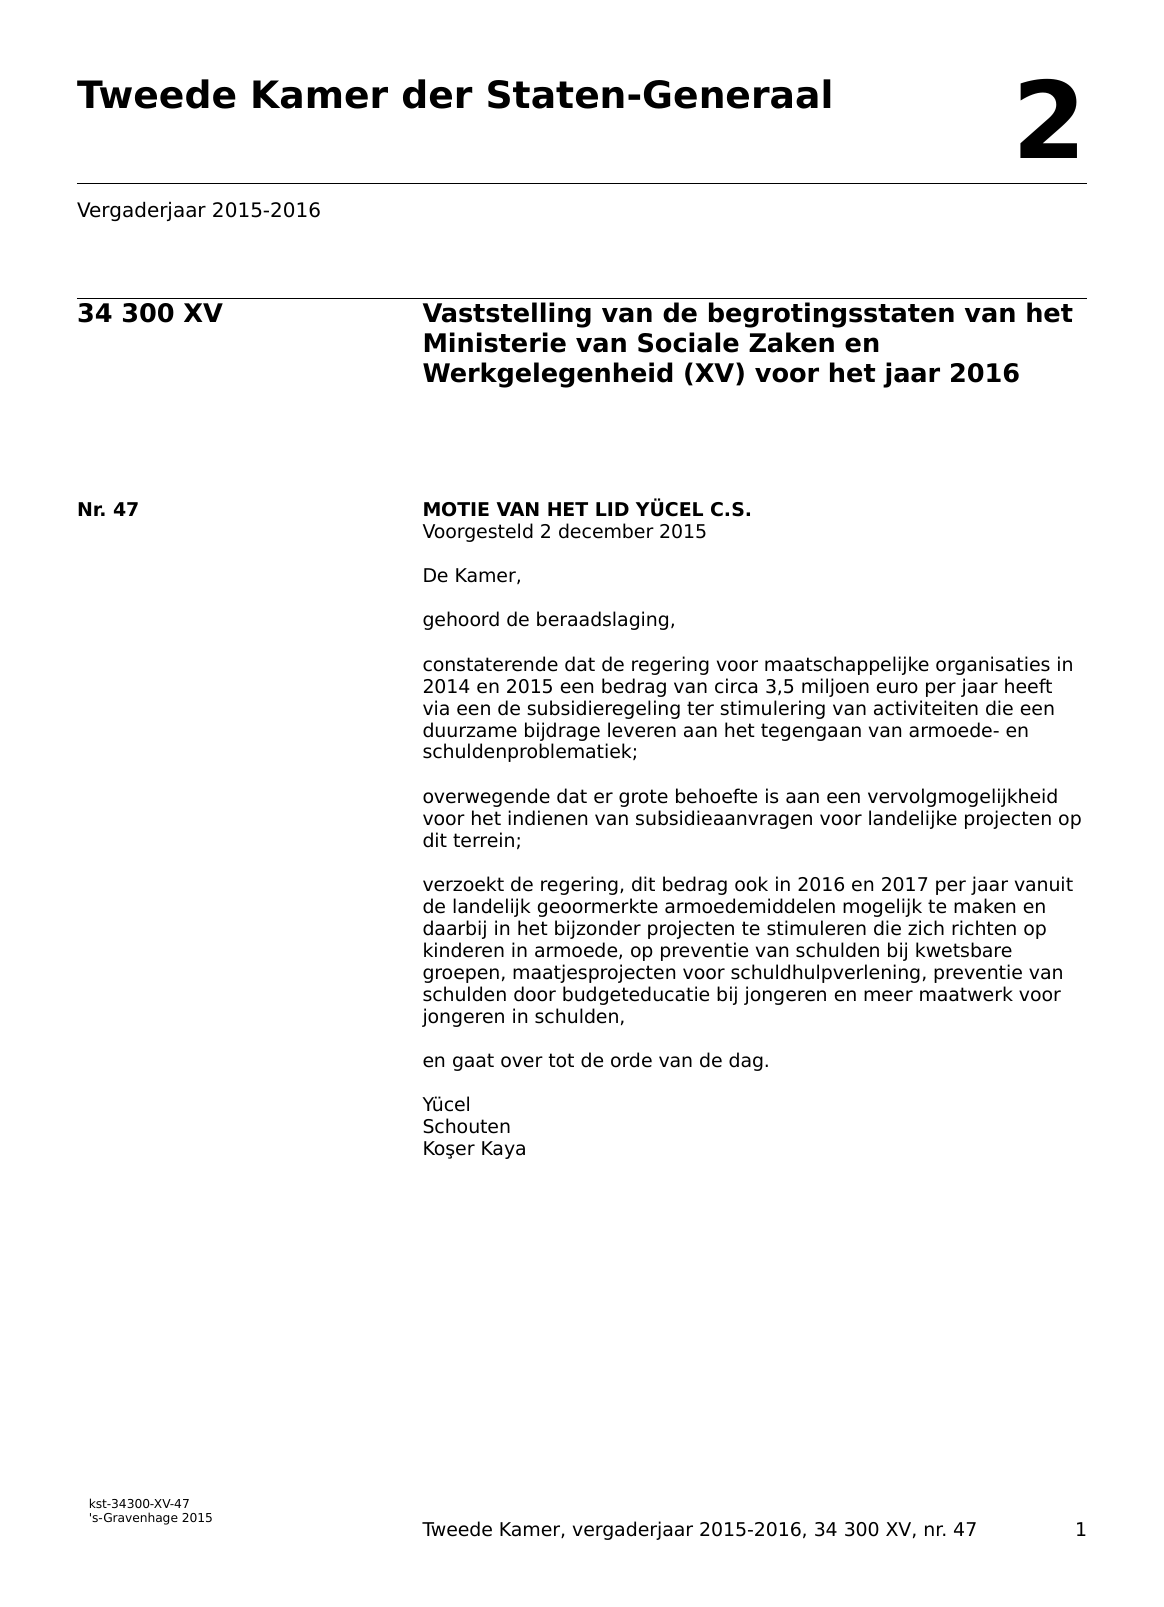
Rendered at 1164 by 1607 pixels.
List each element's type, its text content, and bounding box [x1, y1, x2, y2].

subtitle Nr. 47 MOTIE VAN HET LID YÜCEL C.S. [77, 499, 1087, 521]
text constaterende dat de regering voor maatschappelijke organisaties in 2014 en 2015 een bedrag van circa 3,5 miljoen euro per jaar heeft via een de subsidieregeling ter stimulering van activiteiten die een duurzame bijdrage leveren aan het tegengaan van armoede- en schuldenproblematiek; [422, 653, 1087, 763]
text kst-34300-XV-47 [88, 1497, 323, 1511]
text Yücel [422, 1094, 1087, 1116]
text verzoekt de regering, dit bedrag ook in 2016 en 2017 per jaar vanuit de landelijk geoormerkte armoedemiddelen mogelijk te maken en daarbij in het bijzonder projecten te stimuleren die zich richten op kinderen in armoede, op preventie van schulden bij kwetsbare groepen, maatjesprojecten voor schuldhulpverlening, preventie van schulden door budgeteducatie bij jongeren en meer maatwerk voor jongeren in schulden, [422, 874, 1087, 1028]
subtitle 34 300 XV Vaststelling van de begrotingsstaten van het Ministerie van Sociale Zaken en Werkgelegenheid (XV) voor het jaar 2016 [77, 299, 1087, 388]
text en gaat over tot de orde van de dag. [422, 1050, 1087, 1072]
text Voorgesteld 2 december 2015 [422, 521, 1087, 543]
text gehoord de beraadslaging, [422, 609, 1087, 631]
table_cell Vergaderjaar 2015-2016 [77, 184, 1087, 298]
table_header Tweede Kamer der Staten-Generaal [77, 59, 886, 183]
text 's-Gravenhage 2015 [88, 1511, 323, 1525]
text overwegende dat er grote behoefte is aan een vervolgmogelijkheid voor het indienen van subsidieaanvragen voor landelijke projecten op dit terrein; [422, 786, 1087, 852]
text De Kamer, [422, 565, 1087, 587]
text Koşer Kaya [422, 1138, 1087, 1160]
table_header 2 [886, 59, 1087, 183]
text Schouten [422, 1116, 1087, 1138]
